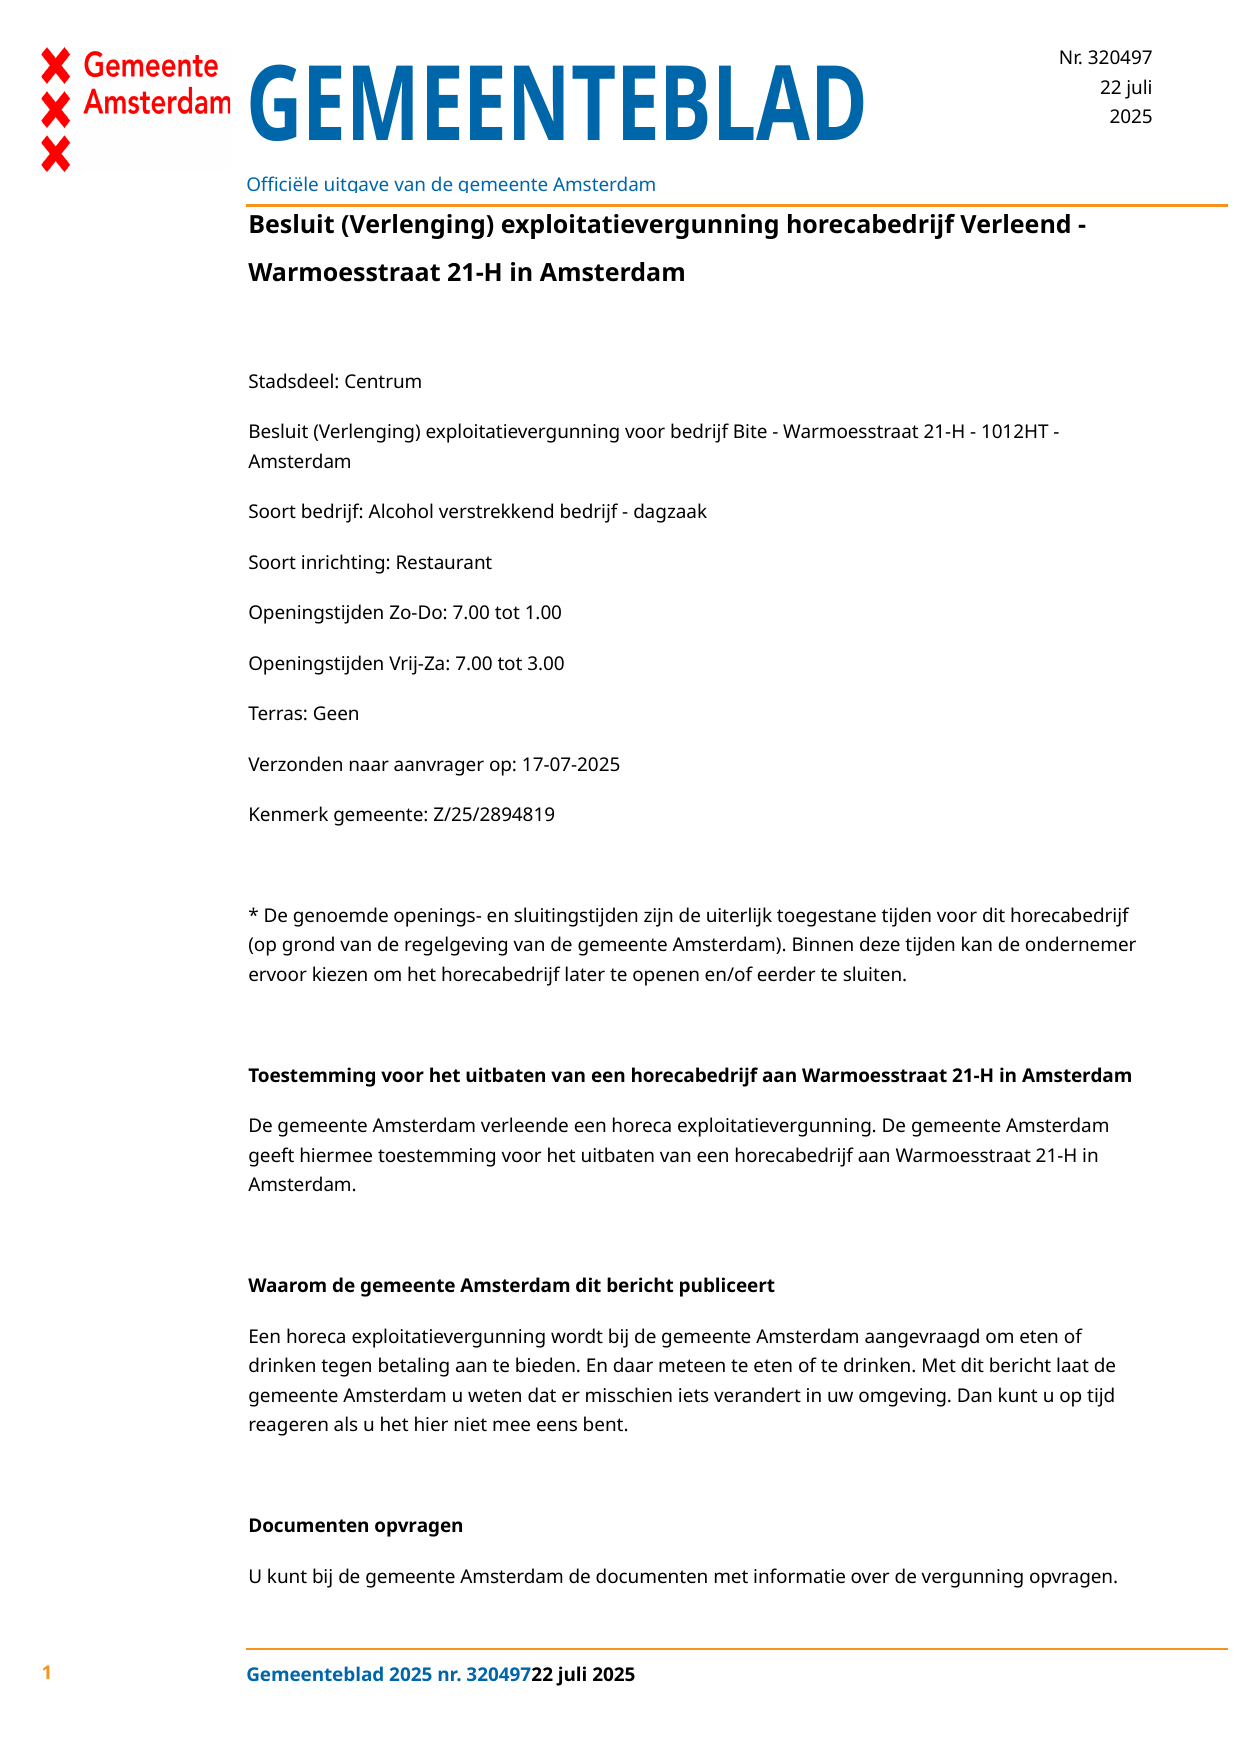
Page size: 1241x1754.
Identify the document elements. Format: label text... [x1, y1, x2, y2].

text * De genoemde openings- en sluitingstijden zijn de uiterlijk toegestane tijden voor dit horecabedrijf (op grond van de regelgeving van de gemeente Amsterdam). Binnen deze tijden kan de ondernemer ervoor kiezen om het horecabedrijf later te openen en/of eerder te sluiten. [248, 902, 1152, 987]
text Besluit (Verlenging) exploitatievergunning voor bedrijf Bite - Warmoesstraat 21-H - 1012HT - Amsterdam [248, 419, 1152, 474]
text Openingstijden Vrij-Za: 7.00 tot 3.00 [248, 650, 1152, 676]
text Kenmerk gemeente: Z/25/2894819 [248, 801, 1152, 827]
text Een horeca exploitatievergunning wordt bij de gemeente Amsterdam aangevraagd om eten of drinken tegen betaling aan te bieden. En daar meteen te eten of te drinken. Met dit bericht laat de gemeente Amsterdam u weten dat er misschien iets verandert in uw omgeving. Dan kunt u op tijd reageren als u het hier niet mee eens bent. [248, 1323, 1152, 1437]
text Documenten opvragen [248, 1512, 1152, 1538]
text Waarom de gemeente Amsterdam dit bericht publiceert [248, 1272, 1152, 1298]
text Terras: Geen [248, 700, 1152, 726]
text Soort inrichting: Restaurant [248, 549, 1152, 575]
text Soort bedrijf: Alcohol verstrekkend bedrijf - dagzaak [248, 499, 1152, 524]
text Toestemming voor het uitbaten van een horecabedrijf aan Warmoesstraat 21-H in Amsterdam [248, 1062, 1152, 1088]
picture [41, 47, 231, 172]
text Verzonden naar aanvrager op: 17-07-2025 [248, 751, 1152, 777]
text Stadsdeel: Centrum [248, 368, 1152, 394]
text Besluit (Verlenging) exploitatievergunning horecabedrijf Verleend - Warmoesstraat 21-H in Amsterdam [248, 207, 1152, 288]
text De gemeente Amsterdam verleende een horeca exploitatievergunning. De gemeente Amsterdam geeft hiermee toestemming voor het uitbaten van een horecabedrijf aan Warmoesstraat 21-H in Amsterdam. [248, 1112, 1152, 1197]
text Openingstijden Zo-Do: 7.00 tot 1.00 [248, 599, 1152, 625]
text U kunt bij de gemeente Amsterdam de documenten met informatie over de vergunning opvragen. [248, 1563, 1152, 1589]
